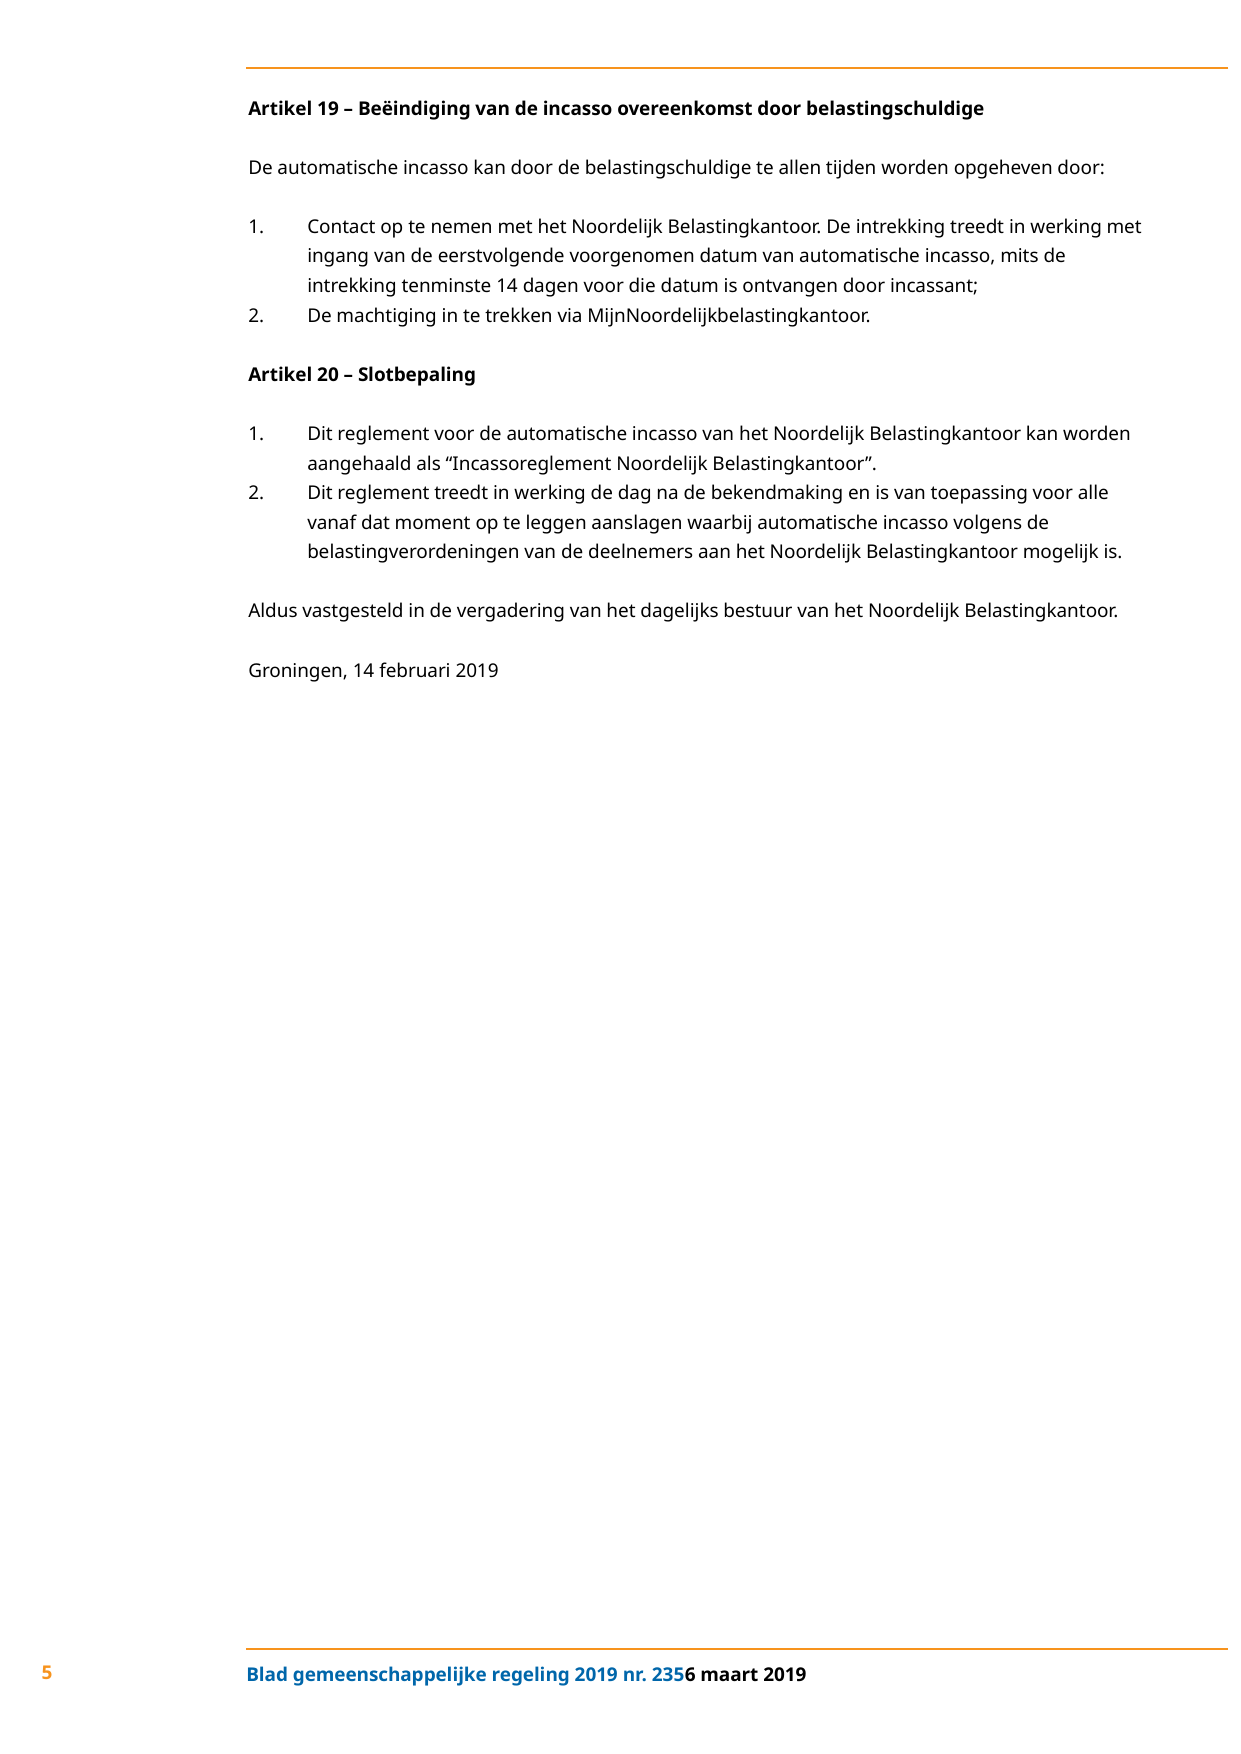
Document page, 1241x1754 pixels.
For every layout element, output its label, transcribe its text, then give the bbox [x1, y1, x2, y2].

text Artikel 19 – Beëindiging van de incasso overeenkomst door belastingschuldige [248, 95, 1152, 121]
text Artikel 20 – Slotbepaling [248, 361, 1152, 387]
text Aldus vastgesteld in de vergadering van het dagelijks bestuur van het Noordelijk Belastingkantoor. [248, 598, 1152, 623]
list Contact op te nemen met het Noordelijk Belastingkantoor. De intrekking treedt in werking met ingang van de eerstvolgende voorgenomen datum van automatische incasso, mits de intrekking tenminste 14 dagen voor die datum is ontvangen door incassant; [248, 213, 1152, 298]
picture [41, 47, 231, 172]
list Dit reglement voor de automatische incasso van het Noordelijk Belastingkantoor kan worden aangehaald als “Incassoreglement Noordelijk Belastingkantoor”. [248, 420, 1152, 476]
text De automatische incasso kan door de belastingschuldige te allen tijden worden opgeheven door: [248, 154, 1152, 180]
list Dit reglement treedt in werking de dag na de bekendmaking en is van toepassing voor alle vanaf dat moment op te leggen aanslagen waarbij automatische incasso volgens de belastingverordeningen van de deelnemers aan het Noordelijk Belastingkantoor mogelijk is. [248, 479, 1152, 564]
list De machtiging in te trekken via MijnNoordelijkbelastingkantoor. [248, 302, 1152, 328]
text Groningen, 14 februari 2019 [248, 657, 1152, 683]
